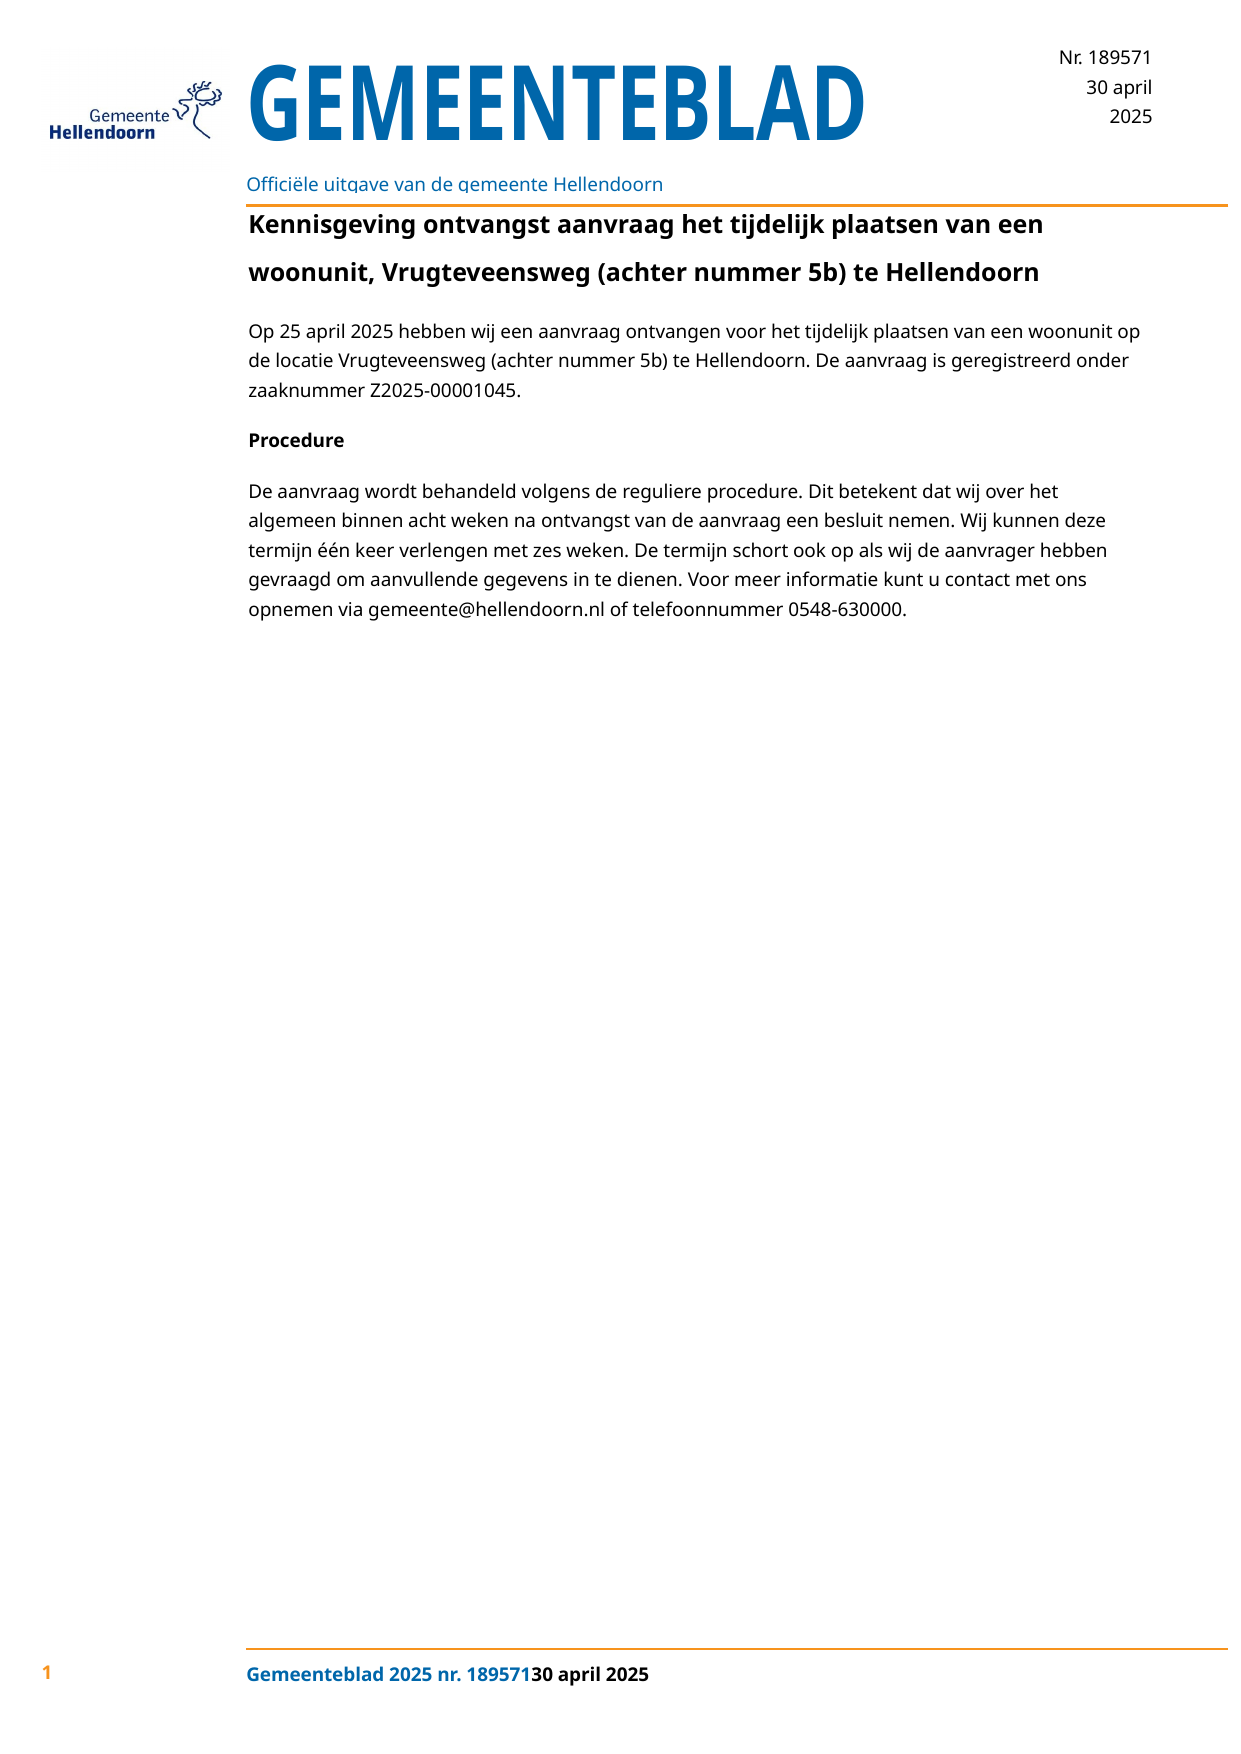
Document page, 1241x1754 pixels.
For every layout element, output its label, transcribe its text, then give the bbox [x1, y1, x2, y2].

text Kennisgeving ontvangst aanvraag het tijdelijk plaatsen van een woonunit, Vrugteveensweg (achter nummer 5b) te Hellendoorn [248, 207, 1152, 288]
text Op 25 april 2025 hebben wij een aanvraag ontvangen voor het tijdelijk plaatsen van een woonunit op de locatie Vrugteveensweg (achter nummer 5b) te Hellendoorn. De aanvraag is geregistreerd onder zaaknummer Z2025-00001045. [248, 318, 1152, 403]
text Procedure [248, 427, 1152, 453]
picture [41, 47, 231, 172]
text De aanvraag wordt behandeld volgens de reguliere procedure. Dit betekent dat wij over het algemeen binnen acht weken na ontvangst van de aanvraag een besluit nemen. Wij kunnen deze termijn één keer verlengen met zes weken. De termijn schort ook op als wij de aanvrager hebben gevraagd om aanvullende gegevens in te dienen. Voor meer informatie kunt u contact met ons opnemen via gemeente@hellendoorn.nl of telefoonnummer 0548-630000. [248, 478, 1152, 622]
